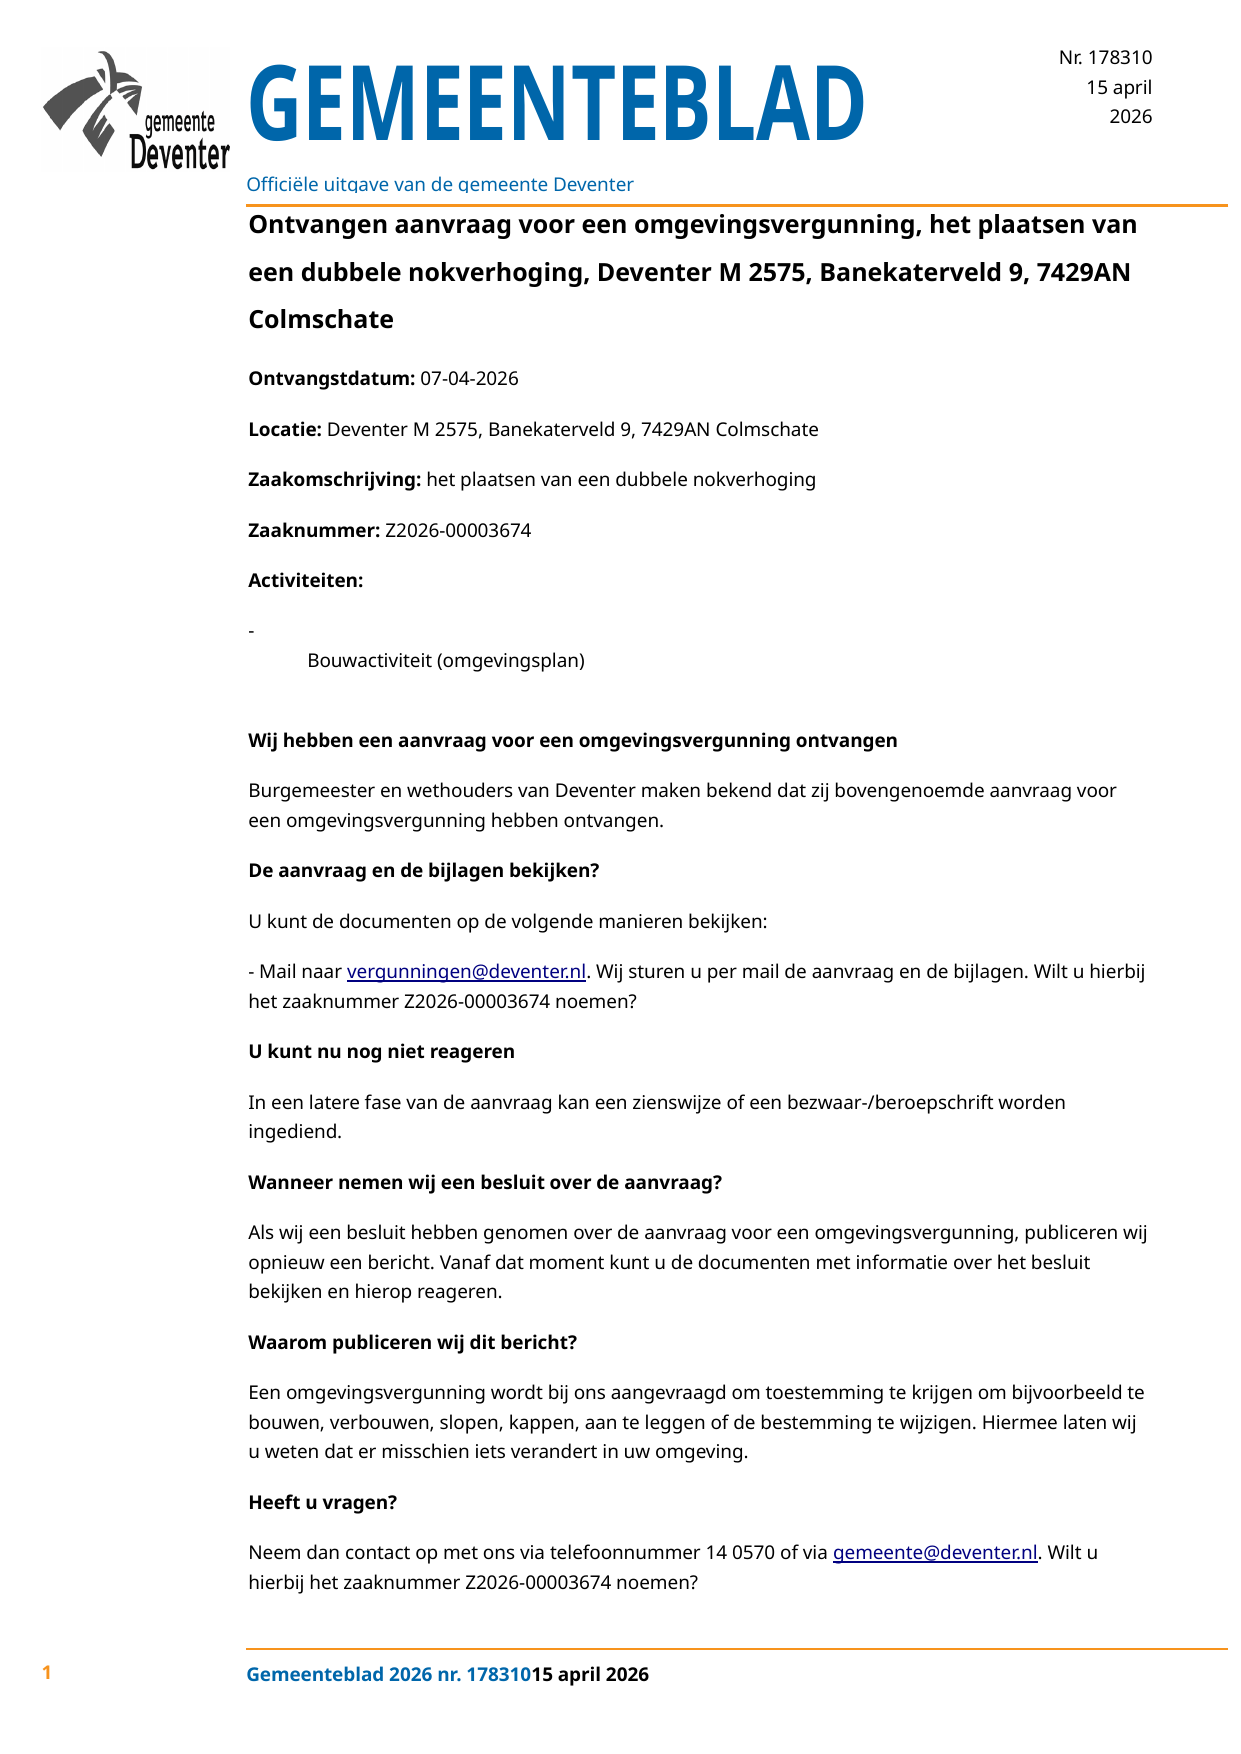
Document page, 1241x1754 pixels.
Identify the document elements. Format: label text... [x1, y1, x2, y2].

text Een omgevingsvergunning wordt bij ons aangevraagd om toestemming te krijgen om bijvoorbeeld te bouwen, verbouwen, slopen, kappen, aan te leggen of de bestemming te wijzigen. Hiermee laten wij u weten dat er misschien iets verandert in uw omgeving. [248, 1379, 1152, 1464]
text Ontvangstdatum: 07-04-2026 [248, 366, 1152, 391]
text - Mail naar vergunningen@deventer.nl. Wij sturen u per mail de aanvraag en de bijlagen. Wilt u hierbij het zaaknummer Z2026-00003674 noemen? [248, 958, 1152, 1014]
text Heeft u vragen? [248, 1489, 1152, 1514]
text Wij hebben een aanvraag voor een omgevingsvergunning ontvangen [248, 727, 1152, 753]
text Neem dan contact op met ons via telefoonnummer 14 0570 of via gemeente@deventer.nl. Wilt u hierbij het zaaknummer Z2026-00003674 noemen? [248, 1539, 1152, 1594]
text Zaaknummer: Z2026-00003674 [248, 517, 1152, 542]
text In een latere fase van de aanvraag kan een zienswijze of een bezwaar-/beroepschrift worden ingediend. [248, 1089, 1152, 1144]
text Zaakomschrijving: het plaatsen van een dubbele nokverhoging [248, 466, 1152, 492]
text Wanneer nemen wij een besluit over de aanvraag? [248, 1169, 1152, 1194]
text Locatie: Deventer M 2575, Banekaterveld 9, 7429AN Colmschate [248, 416, 1152, 442]
text Als wij een besluit hebben genomen over de aanvraag voor een omgevingsvergunning, publiceren wij opnieuw een bericht. Vanaf dat moment kunt u de documenten met informatie over het besluit bekijken en hierop reageren. [248, 1219, 1152, 1304]
text U kunt nu nog niet reageren [248, 1038, 1152, 1064]
picture [41, 47, 231, 172]
list Bouwactiviteit (omgevingsplan) [248, 647, 1152, 673]
text Burgemeester en wethouders van Deventer maken bekend dat zij bovengenoemde aanvraag voor een omgevingsvergunning hebben ontvangen. [248, 778, 1152, 833]
text Ontvangen aanvraag voor een omgevingsvergunning, het plaatsen van een dubbele nokverhoging, Deventer M 2575, Banekaterveld 9, 7429AN Colmschate [248, 207, 1152, 336]
text De aanvraag en de bijlagen bekijken? [248, 858, 1152, 883]
text U kunt de documenten op de volgende manieren bekijken: [248, 908, 1152, 934]
text Waarom publiceren wij dit bericht? [248, 1329, 1152, 1354]
text Activiteiten: [248, 567, 1152, 593]
